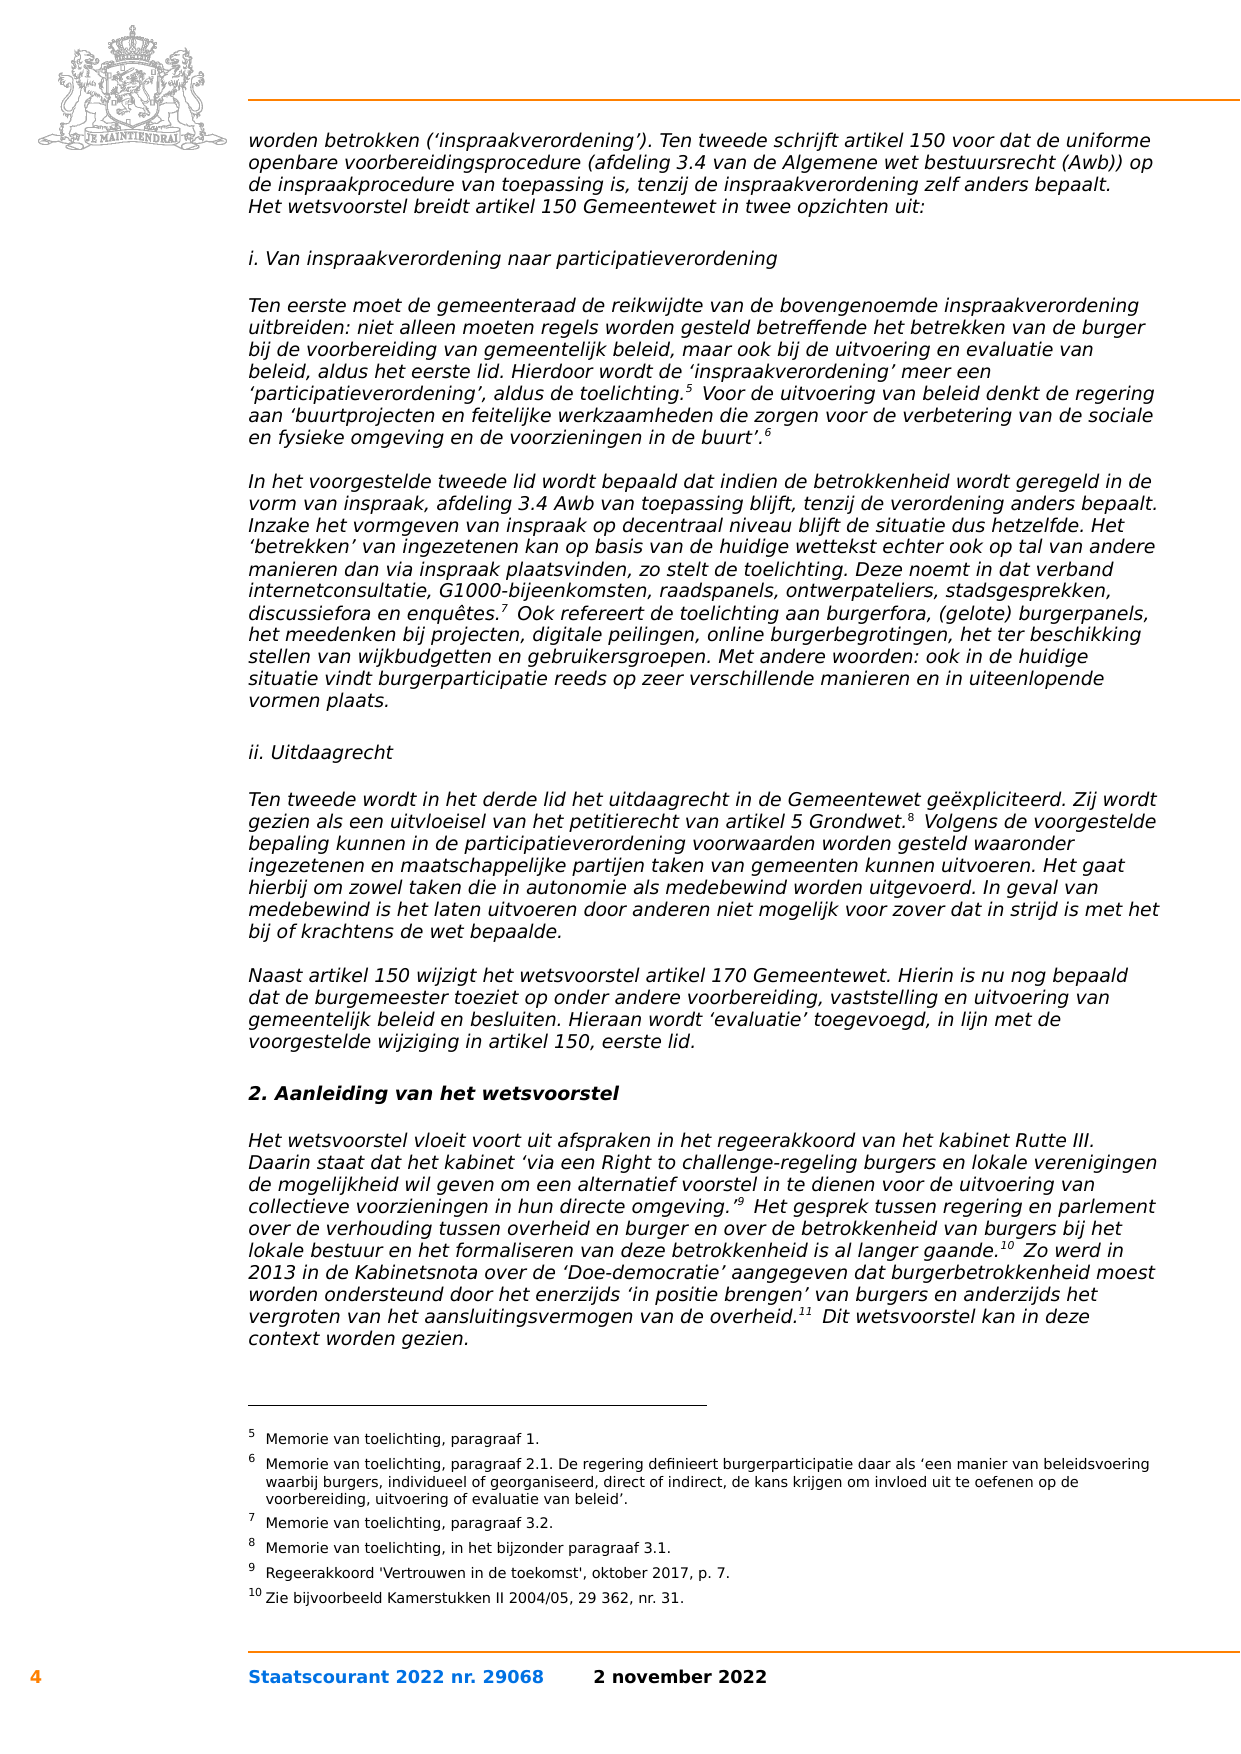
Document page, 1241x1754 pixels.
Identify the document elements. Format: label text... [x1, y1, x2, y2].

subtitle 2. Aanleiding van het wetsvoorstel [248, 1083, 1163, 1105]
text Naast artikel 150 wijzigt het wetsvoorstel artikel 170 Gemeentewet. Hierin is nu nog bepaald dat de burgemeester toeziet op onder andere voorbereiding, vaststelling en uitvoering van gemeentelijk beleid en besluiten. Hieraan wordt ‘evaluatie’ toegevoegd, in lijn met de voorgestelde wijziging in artikel 150, eerste lid. [248, 965, 1163, 1053]
subtitle i. Van inspraakverordening naar participatieverordening [248, 248, 1163, 270]
text Ten eerste moet de gemeenteraad de reikwijdte van de bovengenoemde inspraakverordening uitbreiden: niet alleen moeten regels worden gesteld betreffende het betrekken van de burger bij de voorbereiding van gemeentelijk beleid, maar ook bij de uitvoering en evaluatie van beleid, aldus het eerste lid. Hierdoor wordt de ‘inspraakverordening’ meer een ‘participatieverordening’, aldus de toelichting. Voor de uitvoering van beleid denkt de regering aan ‘buurtprojecten en feitelijke werkzaamheden die zorgen voor de verbetering van de sociale en fysieke omgeving en de voorzieningen in de buurt’. [248, 295, 1163, 449]
text In het voorgestelde tweede lid wordt bepaald dat indien de betrokkenheid wordt geregeld in de vorm van inspraak, afdeling 3.4 Awb van toepassing blijft, tenzij de verordening anders bepaalt. Inzake het vormgeven van inspraak op decentraal niveau blijft de situatie dus hetzelfde. Het ‘betrekken’ van ingezetenen kan op basis van de huidige wettekst echter ook op tal van andere manieren dan via inspraak plaatsvinden, zo stelt de toelichting. Deze noemt in dat verband internetconsultatie, G1000-bijeenkomsten, raadspanels, ontwerpateliers, stadsgesprekken, discussiefora en enquêtes. Ook refereert de toelichting aan burgerfora, (gelote) burgerpanels, het meedenken bij projecten, digitale peilingen, online burgerbegrotingen, het ter beschikking stellen van wijkbudgetten en gebruikersgroepen. Met andere woorden: ook in de huidige situatie vindt burgerparticipatie reeds op zeer verschillende manieren en in uiteenlopende vormen plaats. [248, 471, 1163, 712]
text Memorie van toelichting, in het bijzonder paragraaf 3.1. [248, 1536, 1163, 1558]
text Memorie van toelichting, paragraaf 2.1. De regering definieert burgerparticipatie daar als ‘een manier van beleidsvoering waarbij burgers, individueel of georganiseerd, direct of indirect, de kans krijgen om invloed uit te oefenen op de voorbereiding, uitvoering of evaluatie van beleid’. [248, 1452, 1163, 1508]
text worden betrokken (‘inspraakverordening’). Ten tweede schrijft artikel 150 voor dat de uniforme openbare voorbereidingsprocedure (afdeling 3.4 van de Algemene wet bestuursrecht (Awb)) op de inspraakprocedure van toepassing is, tenzij de inspraakverordening zelf anders bepaalt. [248, 130, 1163, 196]
text Ten tweede wordt in het derde lid het uitdaagrecht in de Gemeentewet geëxpliciteerd. Zij wordt gezien als een uitvloeisel van het petitierecht van artikel 5 Grondwet. Volgens de voorgestelde bepaling kunnen in de participatieverordening voorwaarden worden gesteld waaronder ingezetenen en maatschappelijke partijen taken van gemeenten kunnen uitvoeren. Het gaat hierbij om zowel taken die in autonomie als medebewind worden uitgevoerd. In geval van medebewind is het laten uitvoeren door anderen niet mogelijk voor zover dat in strijd is met het bij of krachtens de wet bepaalde. [248, 789, 1163, 943]
text Memorie van toelichting, paragraaf 3.2. [248, 1511, 1163, 1533]
text Zie bijvoorbeeld Kamerstukken II 2004/05, 29 362, nr. 31. [248, 1586, 1163, 1608]
subtitle ii. Uitdaagrecht [248, 742, 1163, 764]
text Het wetsvoorstel breidt artikel 150 Gemeentewet in twee opzichten uit: [248, 196, 1163, 218]
text Memorie van toelichting, paragraaf 1. [248, 1427, 1163, 1449]
text Regeerakkoord 'Vertrouwen in de toekomst', oktober 2017, p. 7. [248, 1561, 1163, 1583]
text Het wetsvoorstel vloeit voort uit afspraken in het regeerakkoord van het kabinet Rutte III. Daarin staat dat het kabinet ‘via een Right to challenge-regeling burgers en lokale verenigingen de mogelijkheid wil geven om een alternatief voorstel in te dienen voor de uitvoering van collectieve voorzieningen in hun directe omgeving.’ Het gesprek tussen regering en parlement over de verhouding tussen overheid en burger en over de betrokkenheid van burgers bij het lokale bestuur en het formaliseren van deze betrokkenheid is al langer gaande. Zo werd in 2013 in de Kabinetsnota over de ‘Doe-democratie’ aangegeven dat burgerbetrokkenheid moest worden ondersteund door het enerzijds ‘in positie brengen’ van burgers en anderzijds het vergroten van het aansluitingsvermogen van de overheid. Dit wetsvoorstel kan in deze context worden gezien. [248, 1130, 1163, 1350]
picture [38, 25, 227, 150]
